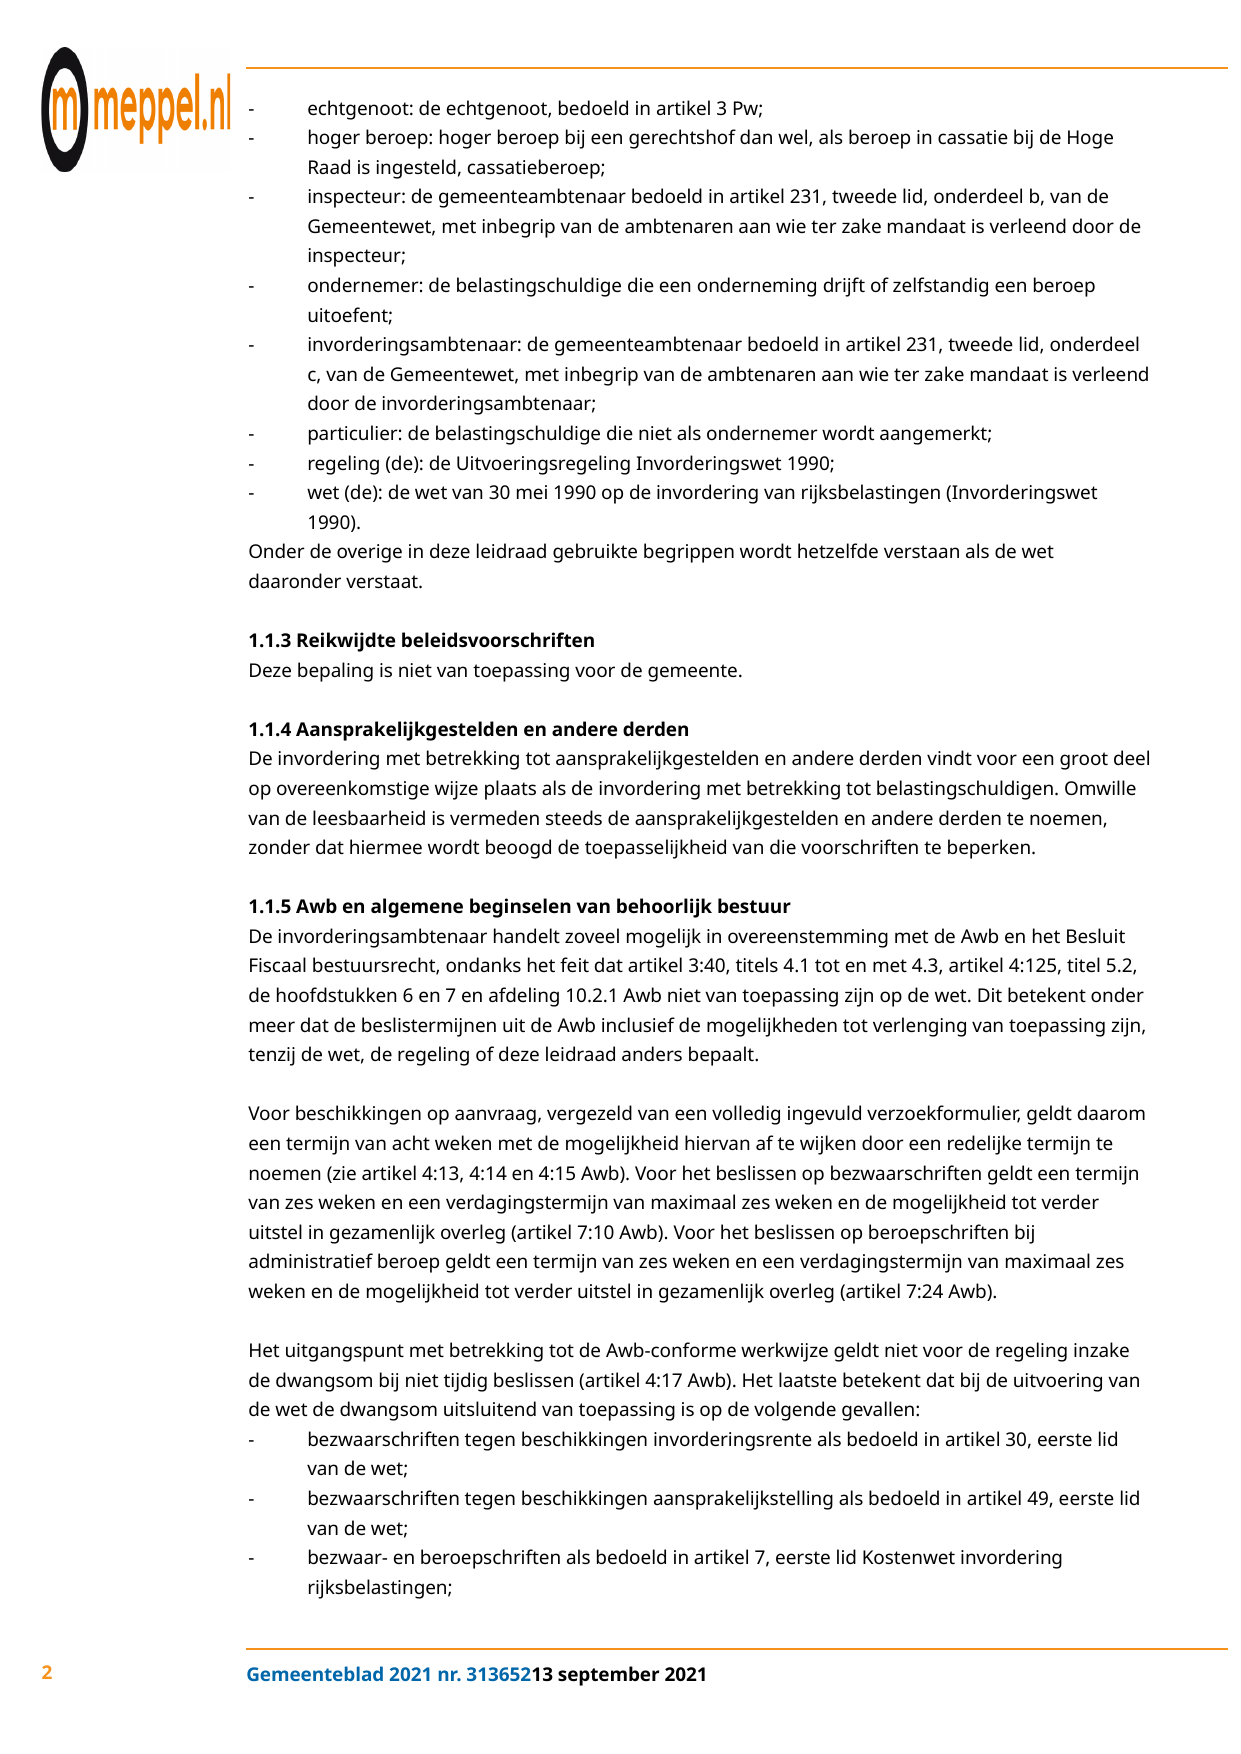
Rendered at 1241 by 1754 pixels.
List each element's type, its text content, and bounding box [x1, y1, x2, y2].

list echtgenoot: de echtgenoot, bedoeld in artikel 3 Pw; [248, 95, 1152, 121]
text De invordering met betrekking tot aansprakelijkgestelden en andere derden vindt voor een groot deel op overeenkomstige wijze plaats als de invordering met betrekking tot belastingschuldigen. Omwille van de leesbaarheid is vermeden steeds de aansprakelijkgestelden en andere derden te noemen, zonder dat hiermee wordt beoogd de toepasselijkheid van die voorschriften te beperken. [248, 746, 1152, 860]
text Voor beschikkingen op aanvraag, vergezeld van een volledig ingevuld verzoekformulier, geldt daarom een termijn van acht weken met de mogelijkheid hiervan af te wijken door een redelijke termijn te noemen (zie artikel 4:13, 4:14 en 4:15 Awb). Voor het beslissen op bezwaarschriften geldt een termijn van zes weken en een verdagingstermijn van maximaal zes weken en de mogelijkheid tot verder uitstel in gezamenlijk overleg (artikel 7:10 Awb). Voor het beslissen op beroepschriften bij administratief beroep geldt een termijn van zes weken en een verdagingstermijn van maximaal zes weken en de mogelijkheid tot verder uitstel in gezamenlijk overleg (artikel 7:24 Awb). [248, 1101, 1152, 1304]
text Deze bepaling is niet van toepassing voor de gemeente. [248, 657, 1152, 683]
list regeling (de): de Uitvoeringsregeling Invorderingswet 1990; [248, 450, 1152, 476]
text 1.1.5 Awb en algemene beginselen van behoorlijk bestuur [248, 893, 1152, 919]
text 1.1.4 Aansprakelijkgestelden en andere derden [248, 716, 1152, 742]
text De invorderingsambtenaar handelt zoveel mogelijk in overeenstemming met de Awb en het Besluit Fiscaal bestuursrecht, ondanks het feit dat artikel 3:40, titels 4.1 tot en met 4.3, artikel 4:125, titel 5.2, de hoofdstukken 6 en 7 en afdeling 10.2.1 Awb niet van toepassing zijn op de wet. Dit betekent onder meer dat de beslistermijnen uit de Awb inclusief de mogelijkheden tot verlenging van toepassing zijn, tenzij de wet, de regeling of deze leidraad anders bepaalt. [248, 923, 1152, 1067]
list invorderingsambtenaar: de gemeenteambtenaar bedoeld in artikel 231, tweede lid, onderdeel c, van de Gemeentewet, met inbegrip van de ambtenaren aan wie ter zake mandaat is verleend door de invorderingsambtenaar; [248, 331, 1152, 416]
text Het uitgangspunt met betrekking tot de Awb-conforme werkwijze geldt niet voor de regeling inzake de dwangsom bij niet tijdig beslissen (artikel 4:17 Awb). Het laatste betekent dat bij de uitvoering van de wet de dwangsom uitsluitend van toepassing is op de volgende gevallen: [248, 1337, 1152, 1422]
list inspecteur: de gemeenteambtenaar bedoeld in artikel 231, tweede lid, onderdeel b, van de Gemeentewet, met inbegrip van de ambtenaren aan wie ter zake mandaat is verleend door de inspecteur; [248, 183, 1152, 268]
list bezwaarschriften tegen beschikkingen invorderingsrente als bedoeld in artikel 30, eerste lid van de wet; [248, 1426, 1152, 1481]
list wet (de): de wet van 30 mei 1990 op de invordering van rijksbelastingen (Invorderingswet 1990). [248, 479, 1152, 535]
list bezwaar- en beroepschriften als bedoeld in artikel 7, eerste lid Kostenwet invordering rijksbelastingen; [248, 1544, 1152, 1600]
picture [41, 47, 231, 172]
text Onder de overige in deze leidraad gebruikte begrippen wordt hetzelfde verstaan als de wet daaronder verstaat. [248, 538, 1152, 594]
list bezwaarschriften tegen beschikkingen aansprakelijkstelling als bedoeld in artikel 49, eerste lid van de wet; [248, 1485, 1152, 1541]
list particulier: de belastingschuldige die niet als ondernemer wordt aangemerkt; [248, 420, 1152, 446]
list ondernemer: de belastingschuldige die een onderneming drijft of zelfstandig een beroep uitoefent; [248, 272, 1152, 328]
list hoger beroep: hoger beroep bij een gerechtshof dan wel, als beroep in cassatie bij de Hoge Raad is ingesteld, cassatieberoep; [248, 124, 1152, 180]
text 1.1.3 Reikwijdte beleidsvoorschriften [248, 627, 1152, 653]
